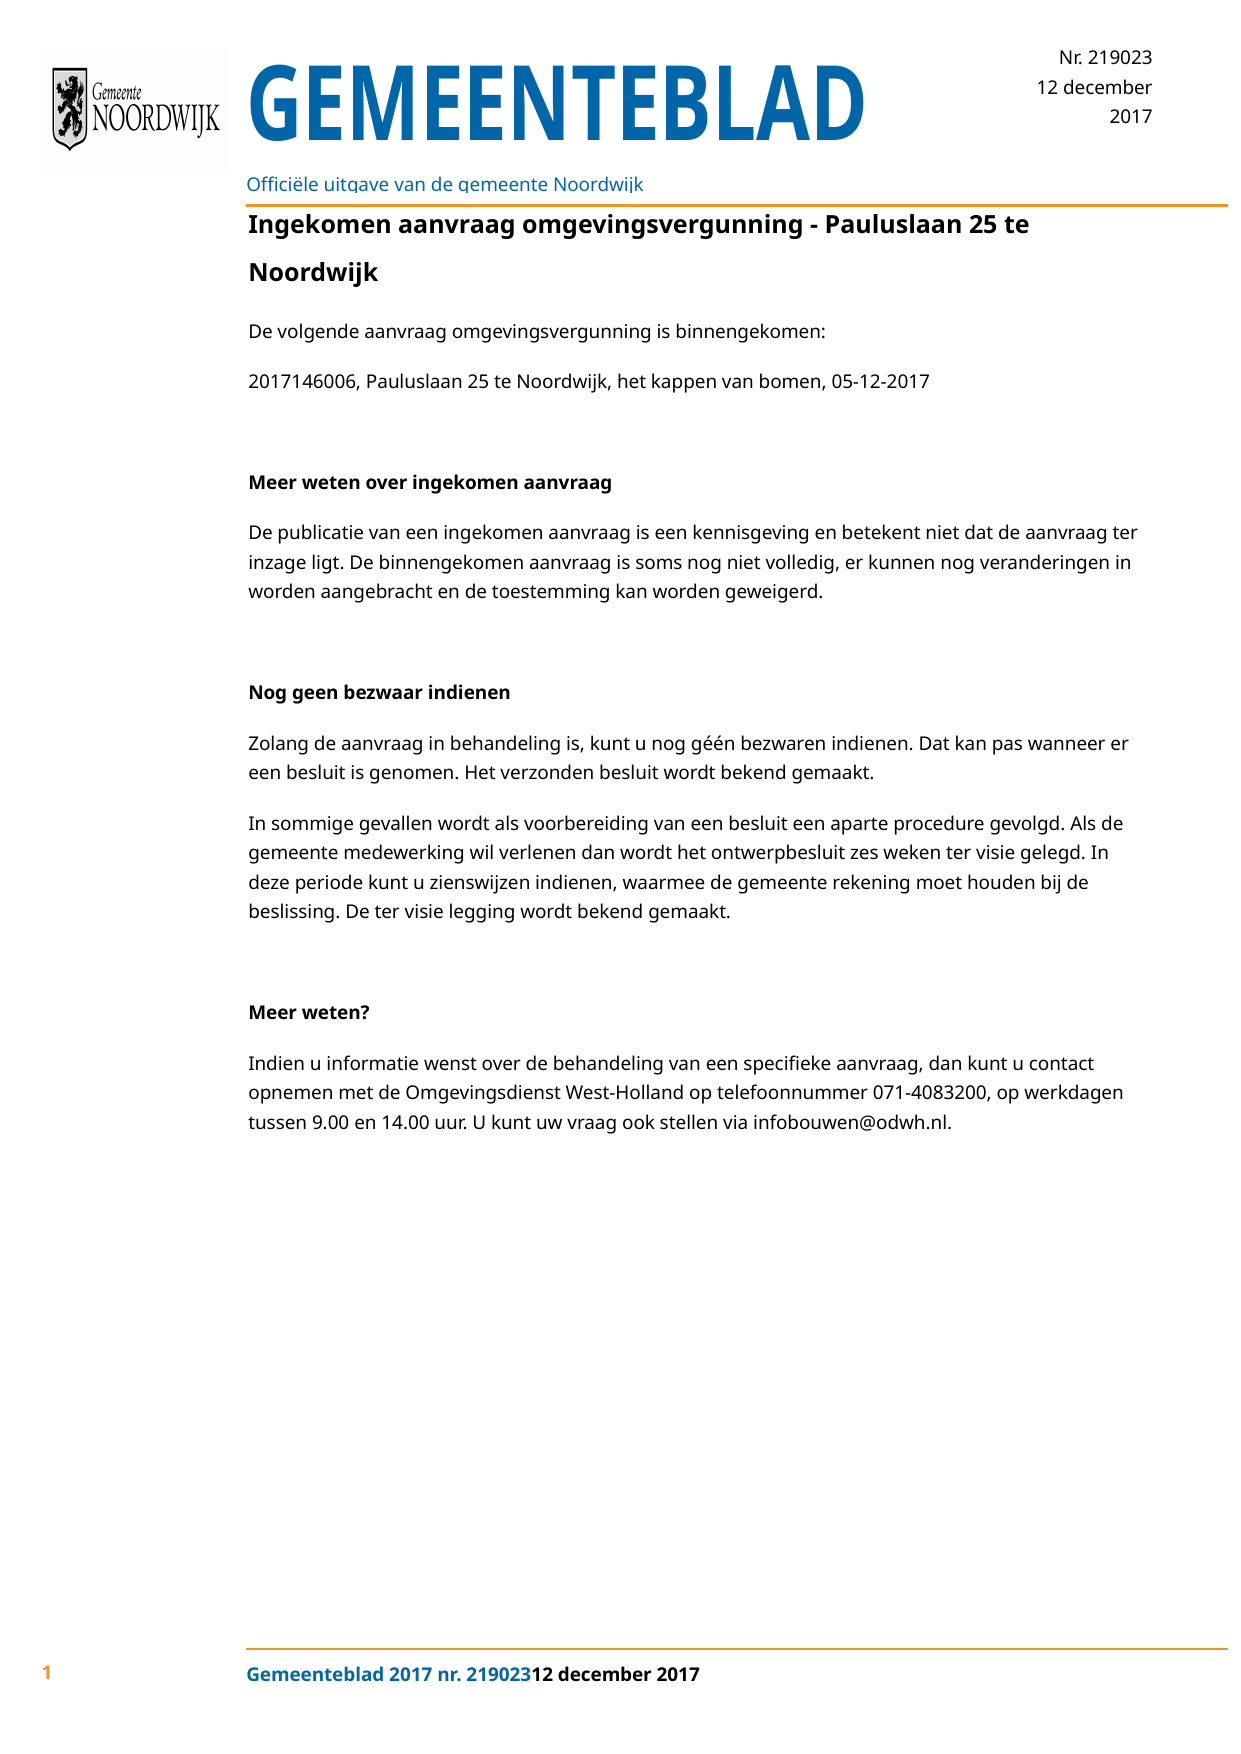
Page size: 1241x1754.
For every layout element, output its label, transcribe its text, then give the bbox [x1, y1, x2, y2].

text Meer weten? [248, 999, 1152, 1025]
text Nog geen bezwaar indienen [248, 679, 1152, 705]
text 2017146006, Pauluslaan 25 te Noordwijk, het kappen van bomen, 05-12-2017 [248, 368, 1152, 394]
text Ingekomen aanvraag omgevingsvergunning - Pauluslaan 25 te Noordwijk [248, 207, 1152, 288]
text In sommige gevallen wordt als voorbereiding van een besluit een aparte procedure gevolgd. Als de gemeente medewerking wil verlenen dan wordt het ontwerpbesluit zes weken ter visie gelegd. In deze periode kunt u zienswijzen indienen, waarmee de gemeente rekening moet houden bij de beslissing. De ter visie legging wordt bekend gemaakt. [248, 810, 1152, 924]
text De volgende aanvraag omgevingsvergunning is binnengekomen: [248, 318, 1152, 344]
text De publicatie van een ingekomen aanvraag is een kennisgeving en betekent niet dat de aanvraag ter inzage ligt. De binnengekomen aanvraag is soms nog niet volledig, er kunnen nog veranderingen in worden aangebracht en de toestemming kan worden geweigerd. [248, 519, 1152, 604]
text Indien u informatie wenst over de behandeling van een specifieke aanvraag, dan kunt u contact opnemen met de Omgevingsdienst West-Holland op telefoonnummer 071-4083200, op werkdagen tussen 9.00 en 14.00 uur. U kunt uw vraag ook stellen via infobouwen@odwh.nl. [248, 1050, 1152, 1135]
text Zolang de aanvraag in behandeling is, kunt u nog géén bezwaren indienen. Dat kan pas wanneer er een besluit is genomen. Het verzonden besluit wordt bekend gemaakt. [248, 730, 1152, 785]
text Meer weten over ingekomen aanvraag [248, 469, 1152, 495]
picture [41, 47, 231, 172]
